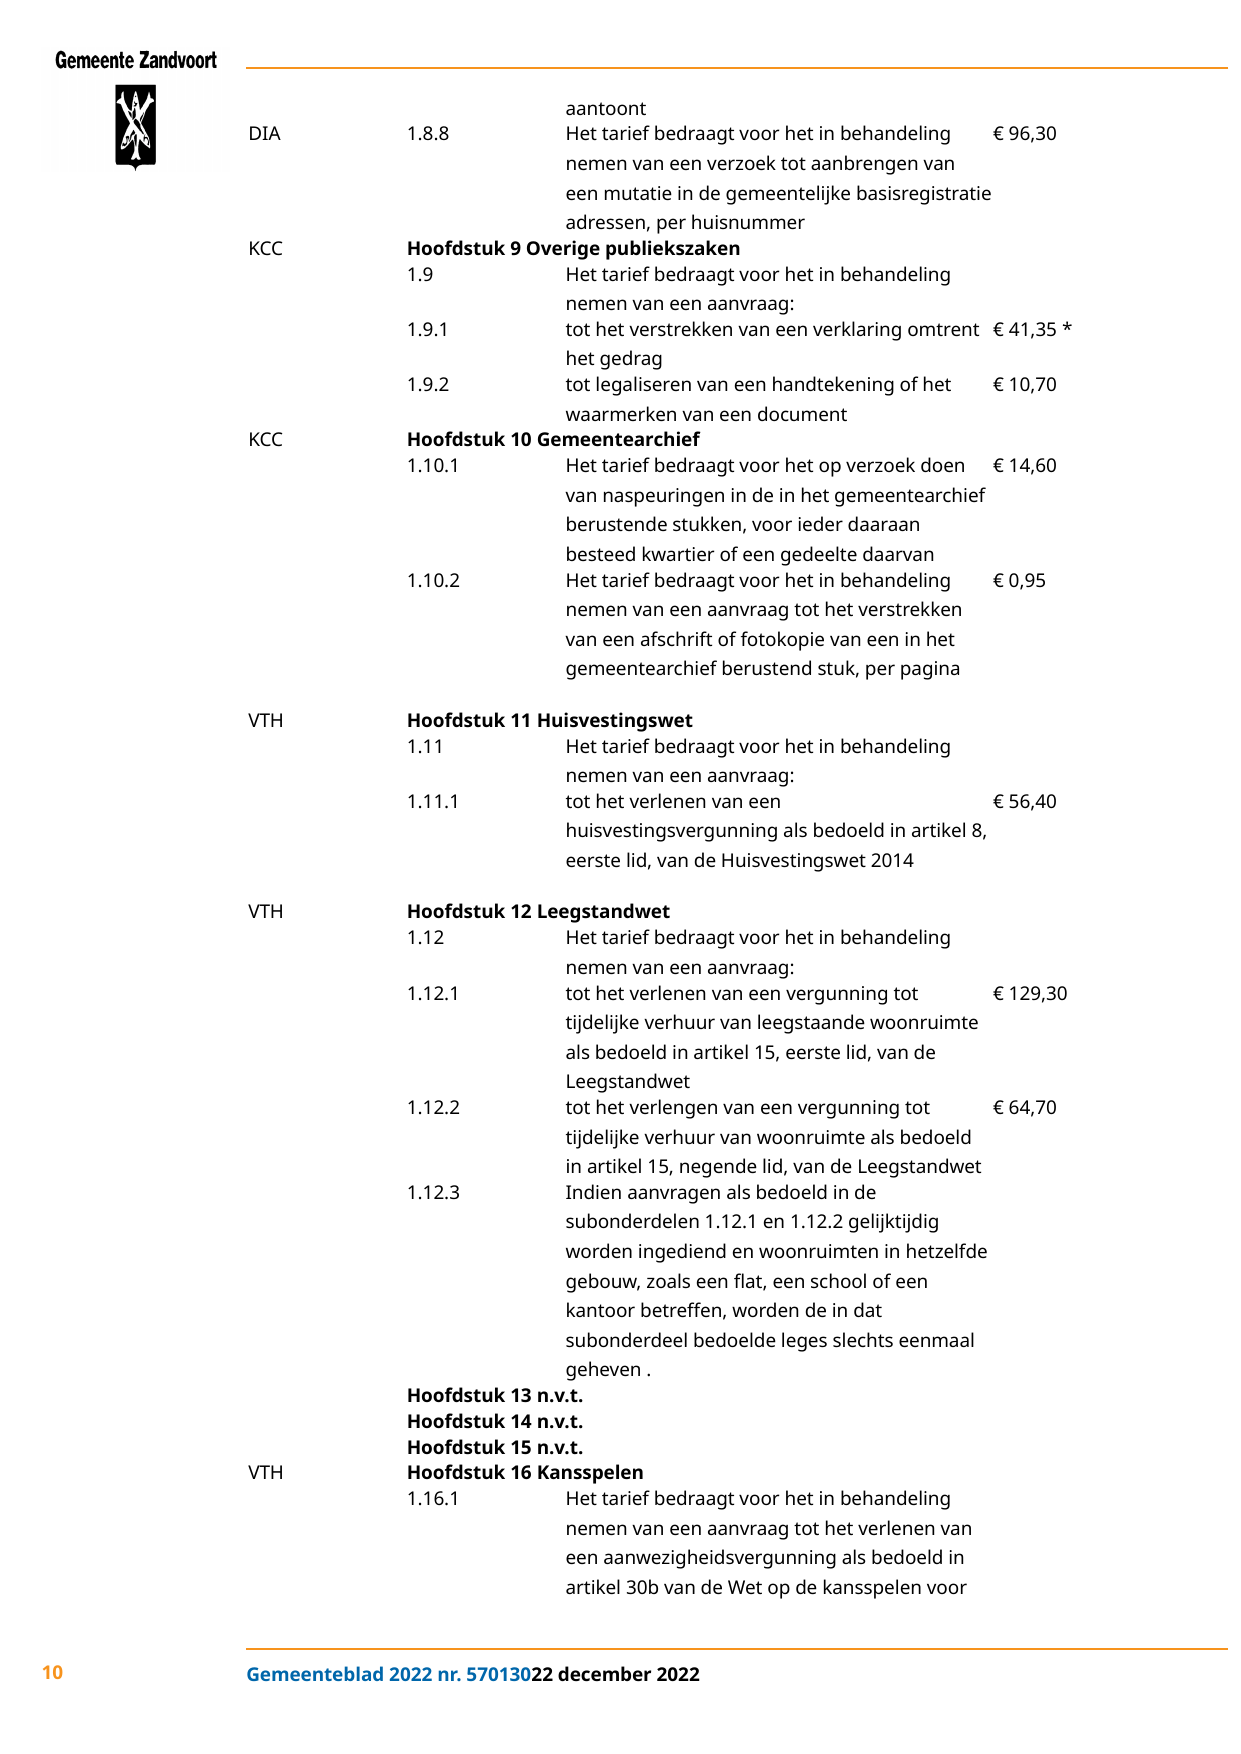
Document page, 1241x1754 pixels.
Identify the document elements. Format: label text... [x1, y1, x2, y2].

table_cell € 56,40 [993, 788, 1152, 873]
table_cell [993, 1485, 1152, 1600]
table_cell [248, 1179, 407, 1382]
table_cell 1.12.3 [407, 1179, 565, 1382]
table_cell Het tarief bedraagt voor het in behandeling nemen van een aanvraag: [565, 733, 993, 788]
table_cell 1.10.1 [407, 453, 565, 567]
table_cell [248, 261, 407, 316]
table_cell [993, 1179, 1152, 1382]
table_cell [248, 873, 407, 899]
table_cell [248, 1485, 407, 1600]
table_cell tot het verlengen van een vergunning tot tijdelijke verhuur van woonruimte als bedoeld in artikel 15, negende lid, van de Leegstandwet [565, 1094, 993, 1179]
table_cell [248, 925, 407, 980]
table_cell [248, 567, 407, 681]
table_cell [248, 733, 407, 788]
table_cell [248, 1408, 407, 1434]
table_cell [248, 1094, 407, 1179]
table_cell 1.9.2 [407, 371, 565, 427]
table_cell [248, 788, 407, 873]
table_cell Het tarief bedraagt voor het in behandeling nemen van een aanvraag: [565, 261, 993, 316]
table_cell Hoofdstuk 10 Gemeentearchief [407, 427, 993, 452]
table_cell KCC [248, 427, 407, 452]
table_cell € 10,70 [993, 371, 1152, 427]
table_cell € 0,95 [993, 567, 1152, 681]
table_cell 1.8.8 [407, 121, 565, 235]
table_cell [993, 95, 1152, 121]
table_cell [993, 899, 1152, 924]
table_cell Het tarief bedraagt voor het in behandeling nemen van een verzoek tot aanbrengen van een mutatie in de gemeentelijke basisregistratie adressen, per huisnummer [565, 121, 993, 235]
table_cell € 96,30 [993, 121, 1152, 235]
picture [41, 47, 231, 172]
table_cell DIA [248, 121, 407, 235]
table_cell [993, 1434, 1152, 1459]
table_cell Hoofdstuk 9 Overige publiekszaken [407, 235, 993, 261]
table_cell 1.10.2 [407, 567, 565, 681]
table_cell [993, 261, 1152, 316]
table_cell [248, 1383, 407, 1408]
table_cell tot het verstrekken van een verklaring omtrent het gedrag [565, 316, 993, 371]
table_cell Het tarief bedraagt voor het in behandeling nemen van een aanvraag tot het verstrekken van een afschrift of fotokopie van een in het gemeentearchief berustend stuk, per pagina [565, 567, 993, 681]
table_cell 1.11 [407, 733, 565, 788]
table_cell [248, 681, 407, 707]
table_cell [565, 873, 993, 899]
table_cell 1.12 [407, 925, 565, 980]
table_cell [407, 95, 565, 121]
table_cell Hoofdstuk 15 n.v.t. [407, 1434, 993, 1459]
table_cell tot het verlenen van een vergunning tot tijdelijke verhuur van leegstaande woonruimte als bedoeld in artikel 15, eerste lid, van de Leegstandwet [565, 980, 993, 1094]
table_cell [565, 681, 993, 707]
table_cell Het tarief bedraagt voor het op verzoek doen van naspeuringen in de in het gemeentearchief berustende stukken, voor ieder daaraan besteed kwartier of een gedeelte daarvan [565, 453, 993, 567]
table_cell VTH [248, 1460, 407, 1485]
table_cell [993, 1460, 1152, 1485]
table_cell [993, 427, 1152, 452]
table_cell [993, 681, 1152, 707]
table_cell Hoofdstuk 13 n.v.t. [407, 1383, 993, 1408]
table_cell tot het verlenen van een huisvestingsvergunning als bedoeld in artikel 8, eerste lid, van de Huisvestingswet 2014 [565, 788, 993, 873]
table_cell 1.9.1 [407, 316, 565, 371]
table_cell Hoofdstuk 11 Huisvestingswet [407, 707, 993, 733]
table_cell 1.11.1 [407, 788, 565, 873]
table_cell [993, 707, 1152, 733]
table_cell € 64,70 [993, 1094, 1152, 1179]
table_cell Hoofdstuk 12 Leegstandwet [407, 899, 993, 924]
table_cell [993, 925, 1152, 980]
table_cell [248, 1434, 407, 1459]
table_cell 1.9 [407, 261, 565, 316]
table_cell Het tarief bedraagt voor het in behandeling nemen van een aanvraag: [565, 925, 993, 980]
table_cell [248, 316, 407, 371]
table_cell [993, 873, 1152, 899]
table_cell [248, 371, 407, 427]
table_cell 1.12.1 [407, 980, 565, 1094]
table_cell VTH [248, 707, 407, 733]
table_cell [407, 681, 565, 707]
table_cell tot legaliseren van een handtekening of het waarmerken van een document [565, 371, 993, 427]
table_cell VTH [248, 899, 407, 924]
table_cell Het tarief bedraagt voor het in behandeling nemen van een aanvraag tot het verlenen van een aanwezigheidsvergunning als bedoeld in artikel 30b van de Wet op de kansspelen voor [565, 1485, 993, 1600]
table_cell [407, 873, 565, 899]
table_cell Hoofdstuk 16 Kansspelen [407, 1460, 993, 1485]
table_cell [248, 95, 407, 121]
table_cell 1.16.1 [407, 1485, 565, 1600]
table_cell [993, 1408, 1152, 1434]
table_cell Hoofdstuk 14 n.v.t. [407, 1408, 993, 1434]
table_cell € 14,60 [993, 453, 1152, 567]
table_cell 1.12.2 [407, 1094, 565, 1179]
table_cell [248, 453, 407, 567]
table_cell aantoont [565, 95, 993, 121]
table_cell [993, 235, 1152, 261]
table_cell [248, 980, 407, 1094]
table_cell [993, 733, 1152, 788]
table_cell [993, 1383, 1152, 1408]
table_cell € 41,35 * [993, 316, 1152, 371]
table_cell Indien aanvragen als bedoeld in de subonderdelen 1.12.1 en 1.12.2 gelijktijdig worden ingediend en woonruimten in hetzelfde gebouw, zoals een flat, een school of een kantoor betreffen, worden de in dat subonderdeel bedoelde leges slechts eenmaal geheven . [565, 1179, 993, 1382]
table_cell € 129,30 [993, 980, 1152, 1094]
table_cell KCC [248, 235, 407, 261]
